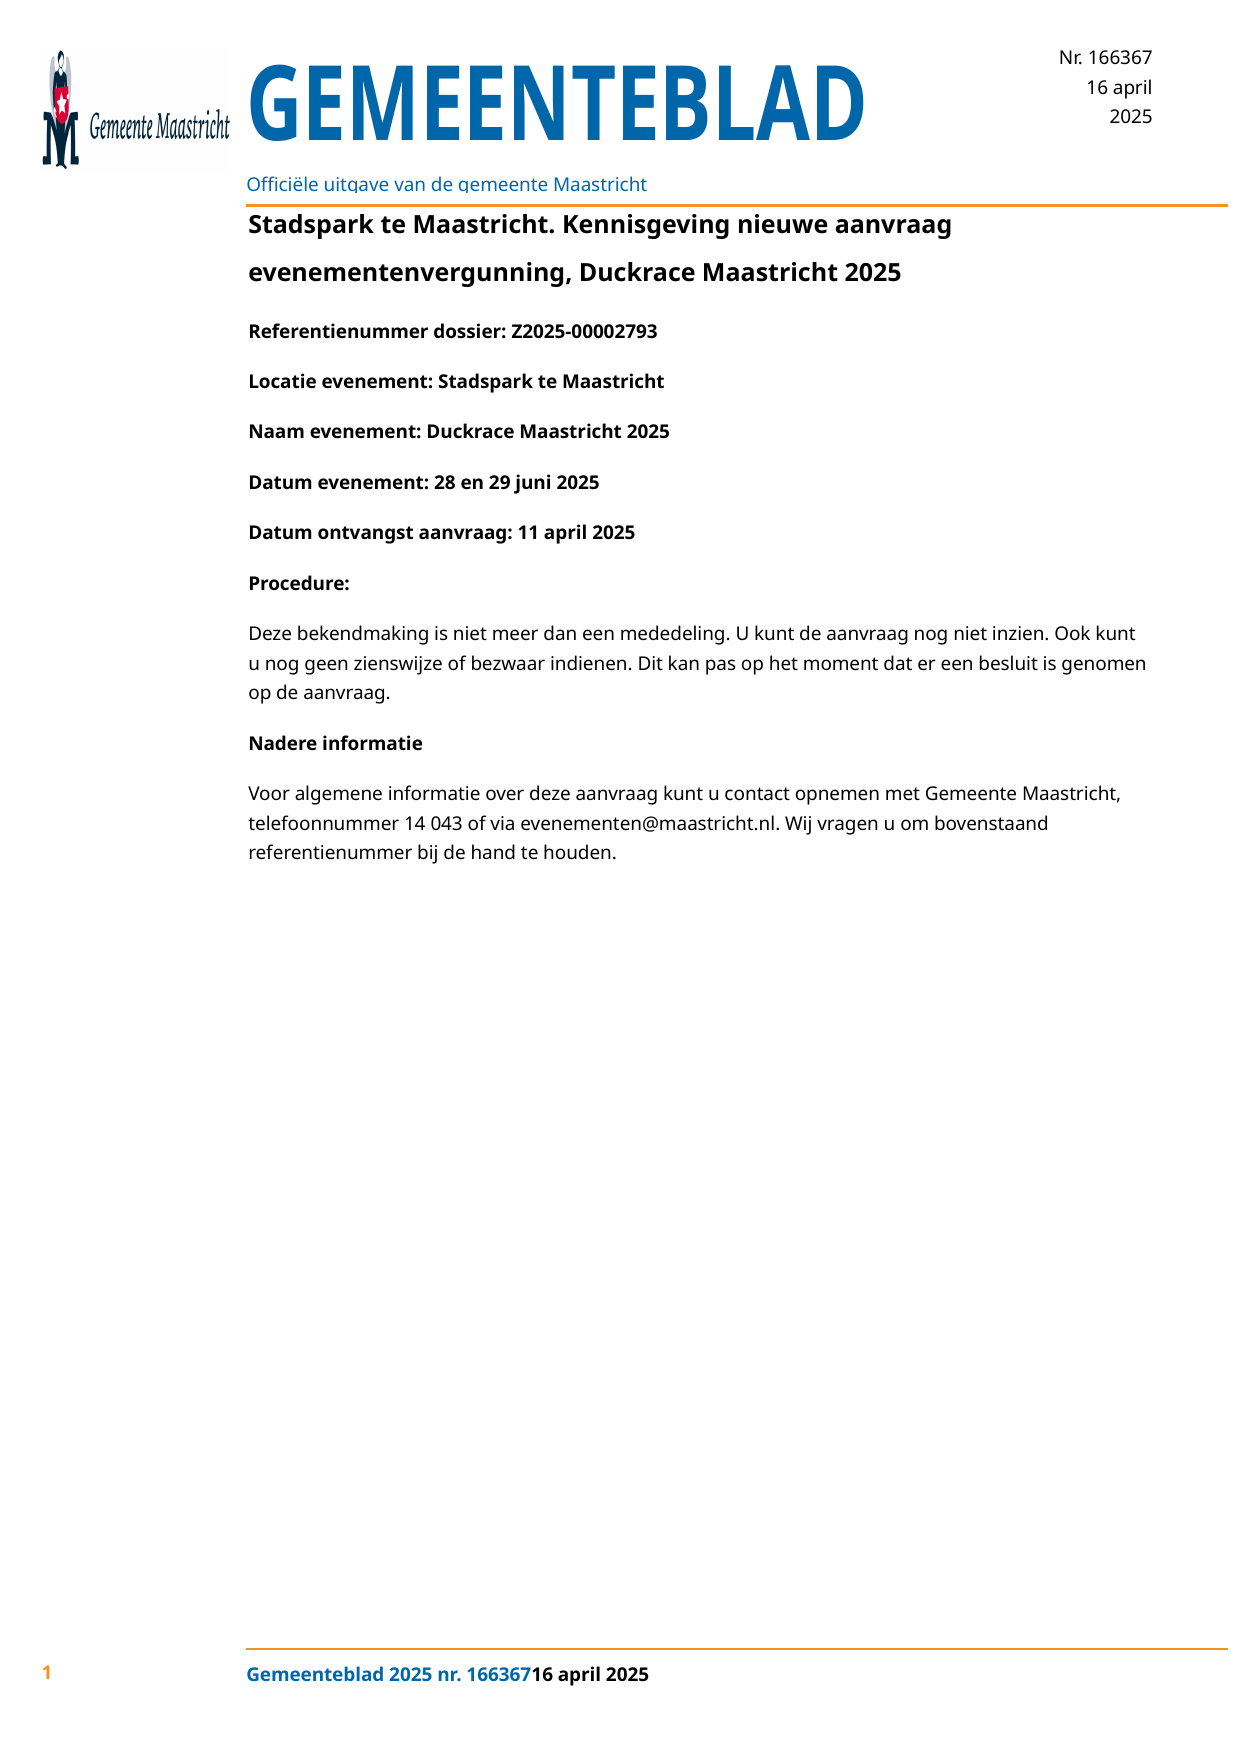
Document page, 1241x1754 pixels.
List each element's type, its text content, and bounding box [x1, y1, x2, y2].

text Voor algemene informatie over deze aanvraag kunt u contact opnemen met Gemeente Maastricht, telefoonnummer 14 043 of via evenementen@maastricht.nl. Wij vragen u om bovenstaand referentienummer bij de hand te houden. [248, 780, 1152, 865]
picture [41, 47, 231, 172]
text Stadspark te Maastricht. Kennisgeving nieuwe aanvraag evenementenvergunning, Duckrace Maastricht 2025 [248, 207, 1152, 288]
text Locatie evenement: Stadspark te Maastricht [248, 368, 1152, 394]
text Datum ontvangst aanvraag: 11 april 2025 [248, 519, 1152, 545]
text Referentienummer dossier: Z2025-00002793 [248, 318, 1152, 344]
text Naam evenement: Duckrace Maastricht 2025 [248, 419, 1152, 444]
text Deze bekendmaking is niet meer dan een mededeling. U kunt de aanvraag nog niet inzien. Ook kunt u nog geen zienswijze of bezwaar indienen. Dit kan pas op het moment dat er een besluit is genomen op de aanvraag. [248, 620, 1152, 705]
text Nadere informatie [248, 730, 1152, 756]
text Procedure: [248, 570, 1152, 596]
text Datum evenement: 28 en 29 juni 2025 [248, 469, 1152, 495]
